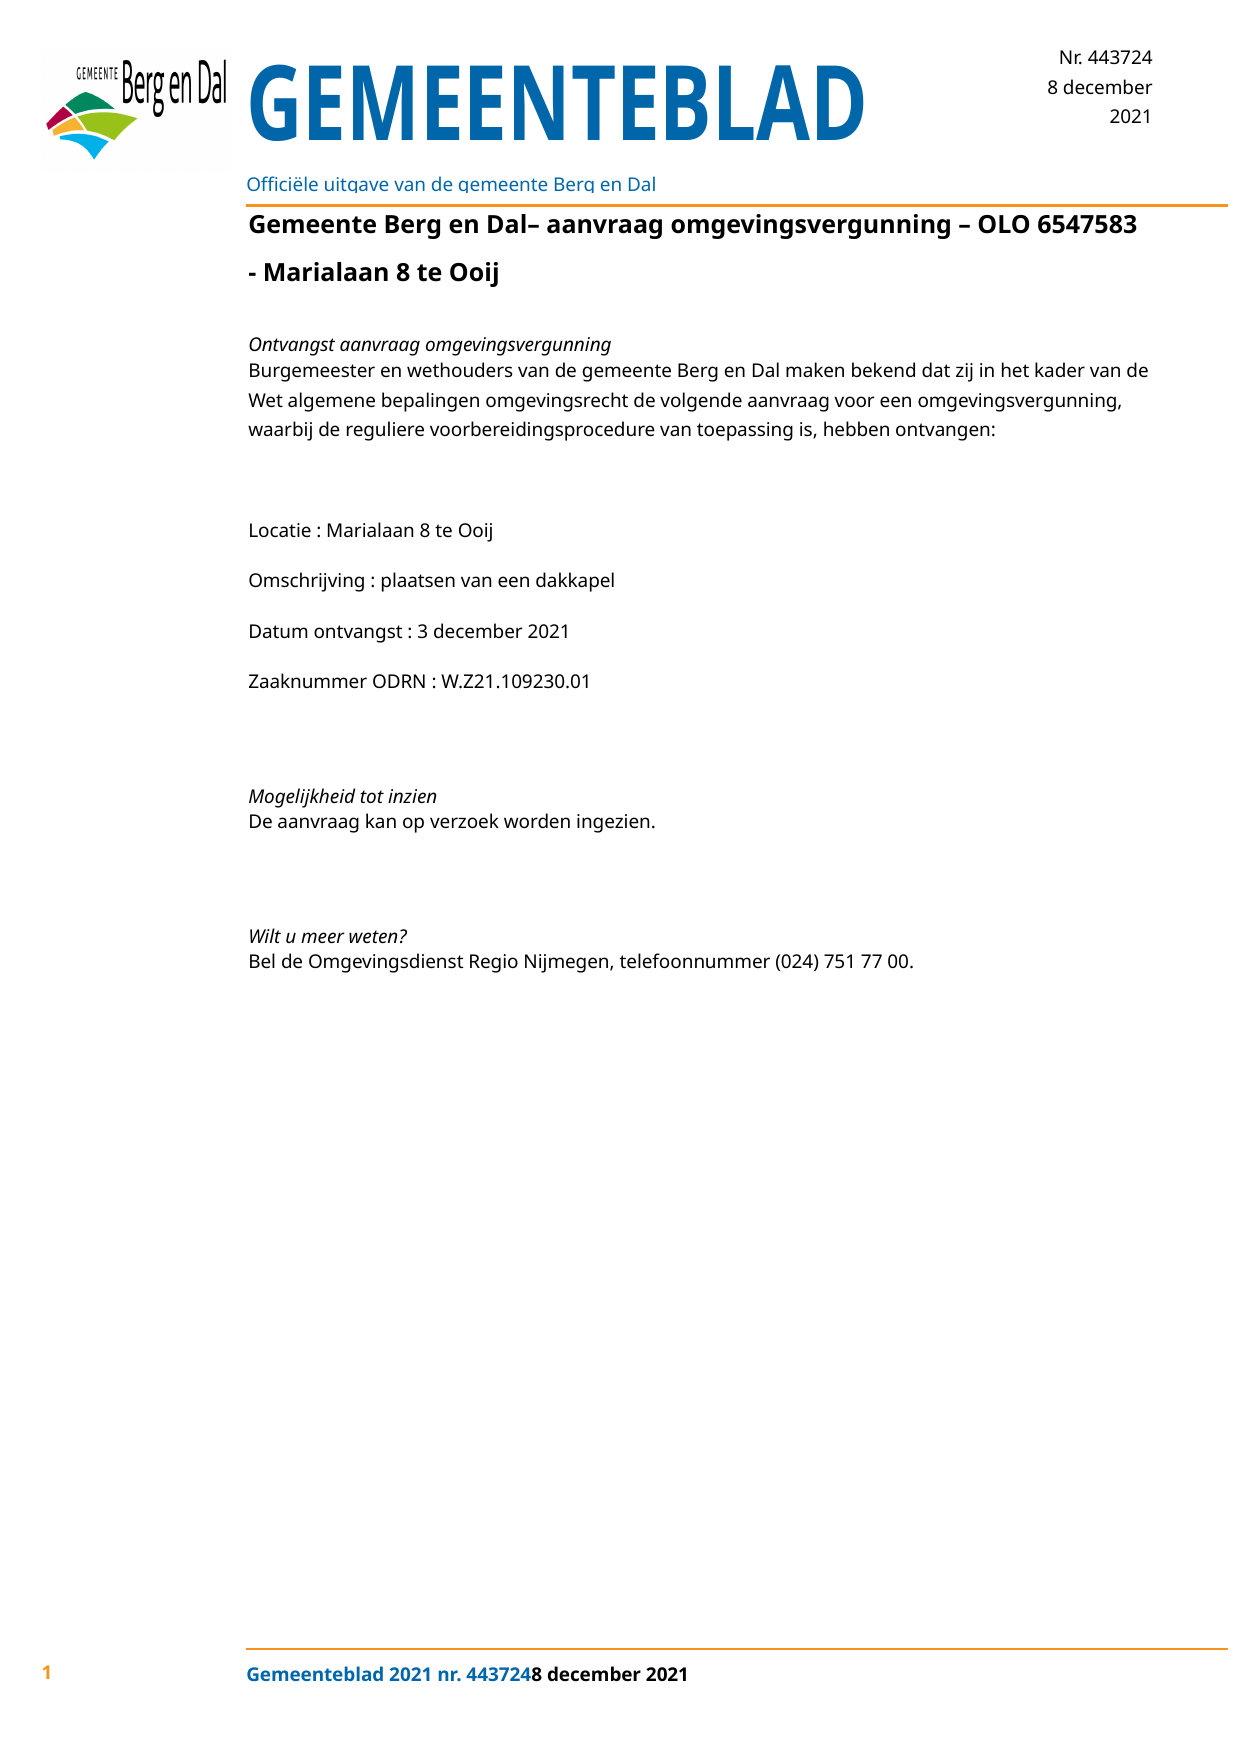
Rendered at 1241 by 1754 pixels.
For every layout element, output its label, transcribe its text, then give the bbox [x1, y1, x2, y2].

picture [41, 47, 231, 172]
text Zaaknummer ODRN : W.Z21.109230.01 [248, 668, 1152, 694]
text Mogelijkheid tot inzien [248, 783, 1152, 808]
text Wilt u meer weten? [248, 923, 1152, 949]
text Gemeente Berg en Dal– aanvraag omgevingsvergunning – OLO 6547583 - Marialaan 8 te Ooij [248, 207, 1152, 288]
text Omschrijving : plaatsen van een dakkapel [248, 568, 1152, 593]
text Datum ontvangst : 3 december 2021 [248, 618, 1152, 644]
text Ontvangst aanvraag omgevingsvergunning [248, 331, 1152, 357]
text Bel de Omgevingsdienst Regio Nijmegen, telefoonnummer (024) 751 77 00. [248, 949, 1152, 974]
text De aanvraag kan op verzoek worden ingezien. [248, 808, 1152, 834]
text Burgemeester en wethouders van de gemeente Berg en Dal maken bekend dat zij in het kader van de Wet algemene bepalingen omgevingsrecht de volgende aanvraag voor een omgevingsvergunning, waarbij de reguliere voorbereidingsprocedure van toepassing is, hebben ontvangen: [248, 357, 1152, 442]
text Locatie : Marialaan 8 te Ooij [248, 517, 1152, 543]
